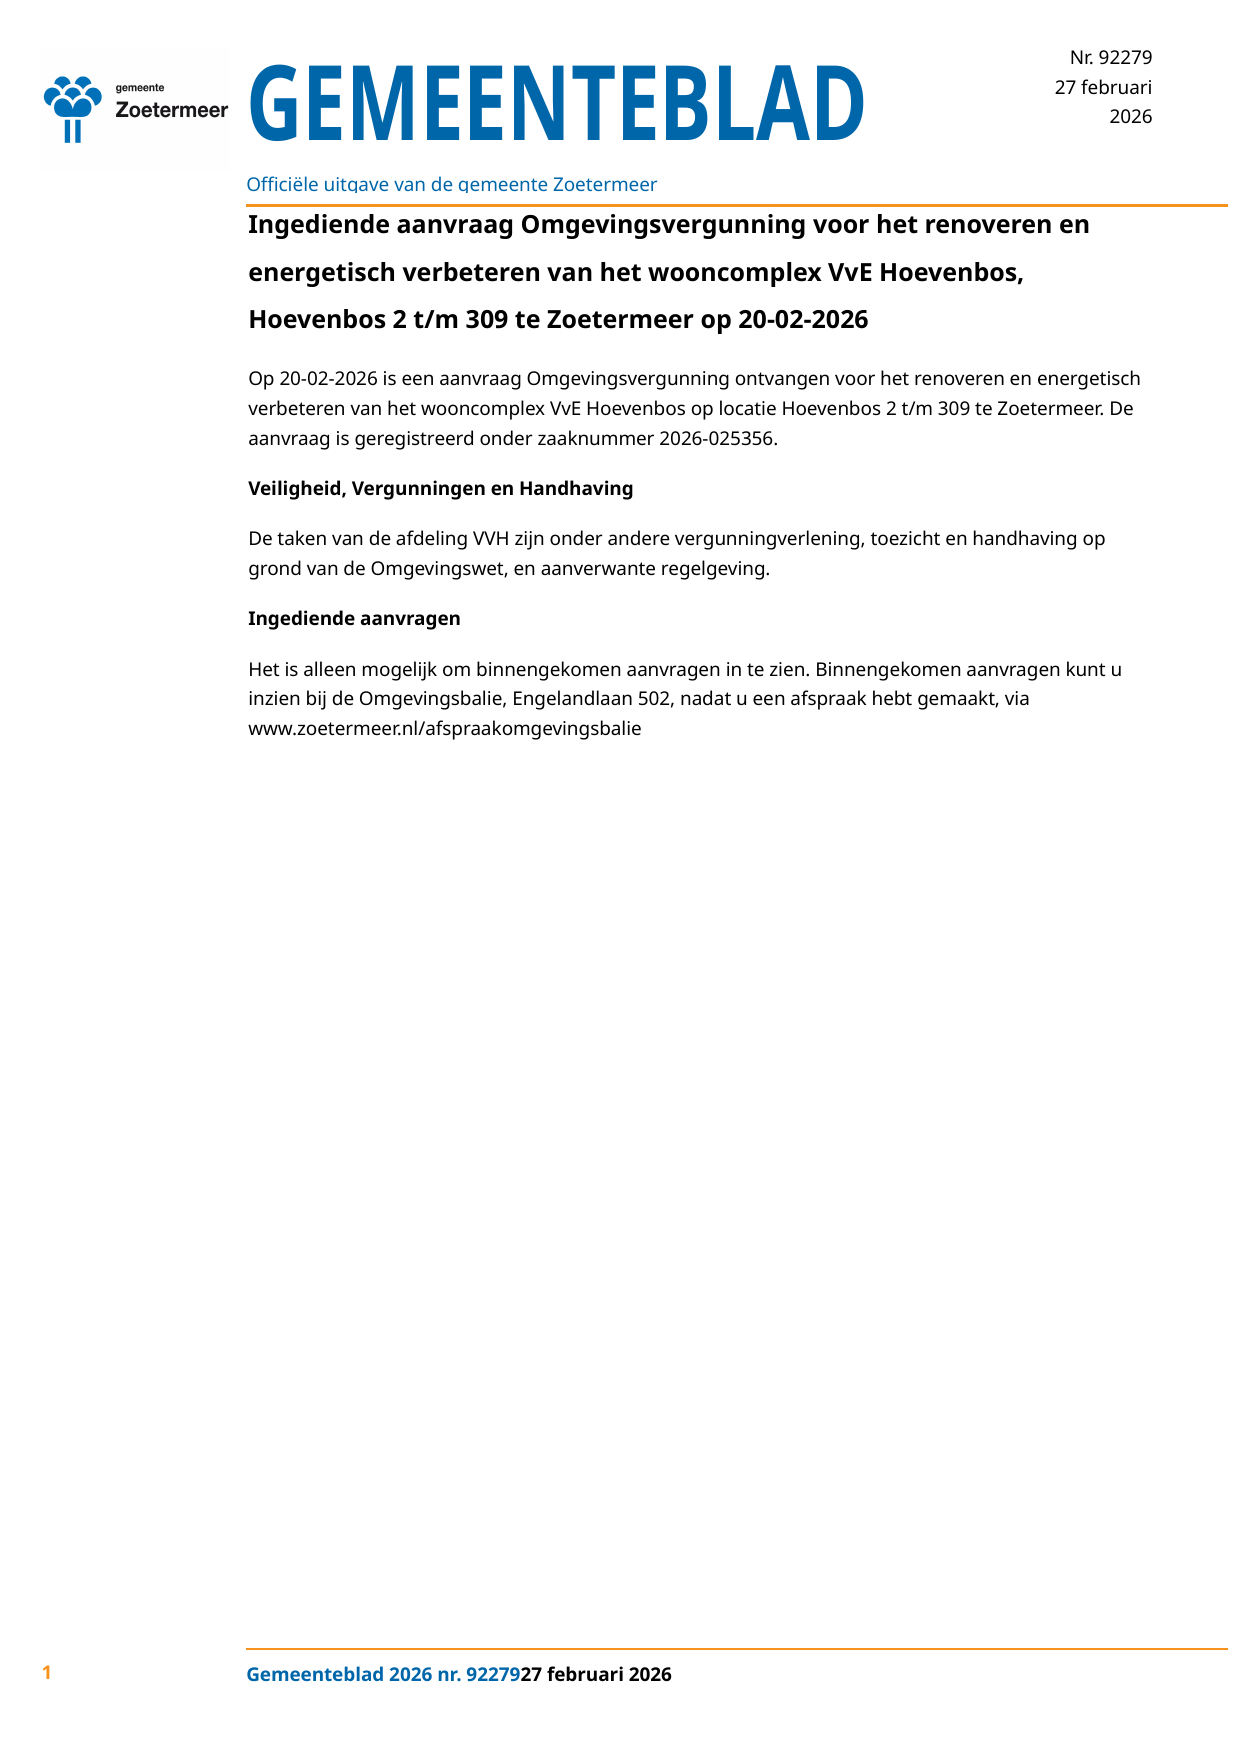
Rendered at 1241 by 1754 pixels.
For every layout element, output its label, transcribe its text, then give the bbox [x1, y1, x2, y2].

picture [41, 47, 231, 172]
text Veiligheid, Vergunningen en Handhaving [248, 475, 1152, 501]
text De taken van de afdeling VVH zijn onder andere vergunningverlening, toezicht en handhaving op grond van de Omgevingswet, en aanverwante regelgeving. [248, 526, 1152, 581]
text Ingediende aanvragen [248, 606, 1152, 631]
text Ingediende aanvraag Omgevingsvergunning voor het renoveren en energetisch verbeteren van het wooncomplex VvE Hoevenbos, Hoevenbos 2 t/m 309 te Zoetermeer op 20-02-2026 [248, 207, 1152, 336]
text Op 20-02-2026 is een aanvraag Omgevingsvergunning ontvangen voor het renoveren en energetisch verbeteren van het wooncomplex VvE Hoevenbos op locatie Hoevenbos 2 t/m 309 te Zoetermeer. De aanvraag is geregistreerd onder zaaknummer 2026-025356. [248, 366, 1152, 450]
text Het is alleen mogelijk om binnengekomen aanvragen in te zien. Binnengekomen aanvragen kunt u inzien bij de Omgevingsbalie, Engelandlaan 502, nadat u een afspraak hebt gemaakt, via www.zoetermeer.nl/afspraakomgevingsbalie [248, 656, 1152, 741]
